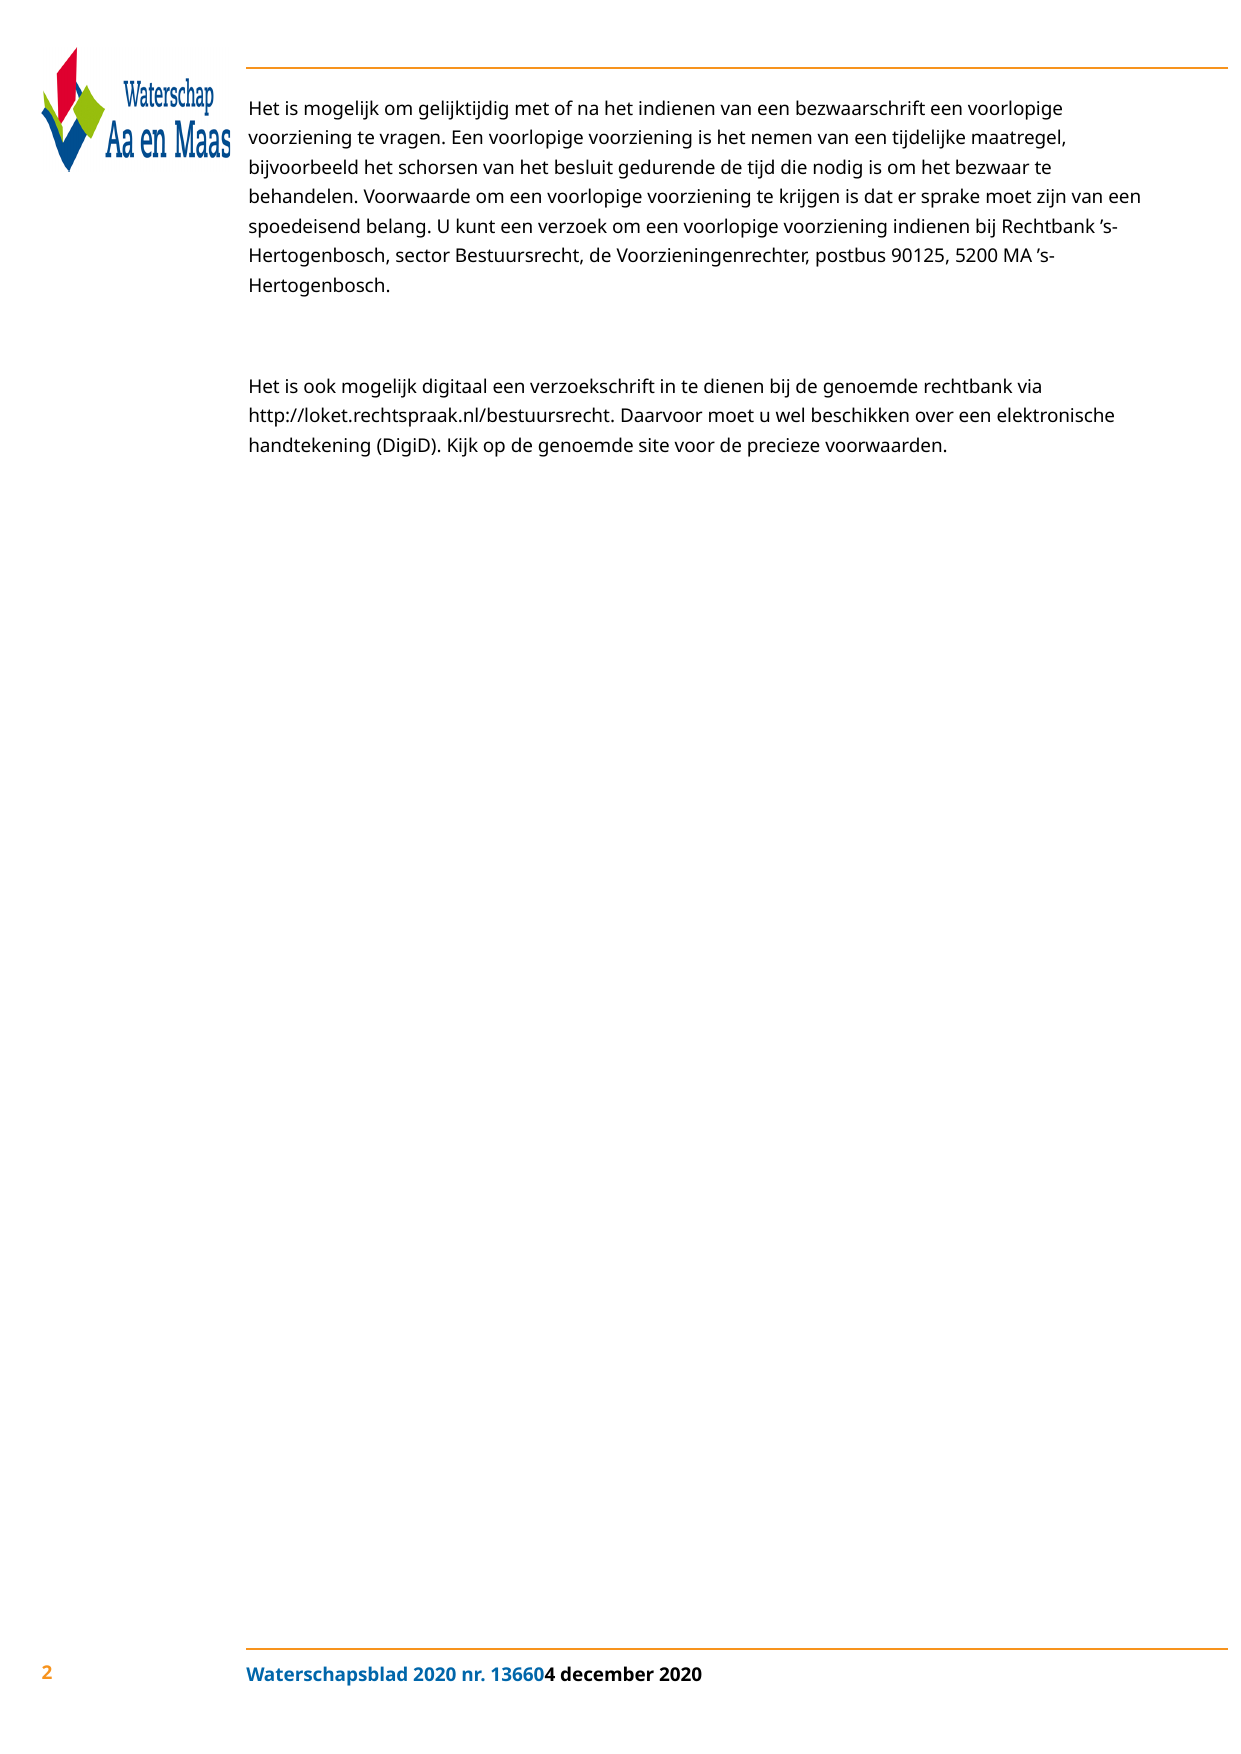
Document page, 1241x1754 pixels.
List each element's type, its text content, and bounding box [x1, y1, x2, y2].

picture [41, 47, 231, 172]
text Het is ook mogelijk digitaal een verzoekschrift in te dienen bij de genoemde rechtbank via http://loket.rechtspraak.nl/bestuursrecht. Daarvoor moet u wel beschikken over een elektronische handtekening (DigiD). Kijk op de genoemde site voor de precieze voorwaarden. [248, 373, 1152, 458]
text Het is mogelijk om gelijktijdig met of na het indienen van een bezwaarschrift een voorlopige voorziening te vragen. Een voorlopige voorziening is het nemen van een tijdelijke maatregel, bijvoorbeeld het schorsen van het besluit gedurende de tijd die nodig is om het bezwaar te behandelen. Voorwaarde om een voorlopige voorziening te krijgen is dat er sprake moet zijn van een spoedeisend belang. U kunt een verzoek om een voorlopige voorziening indienen bij Rechtbank ’s-Hertogenbosch, sector Bestuursrecht, de Voorzieningenrechter, postbus 90125, 5200 MA ’s-Hertogenbosch. [248, 95, 1152, 298]
